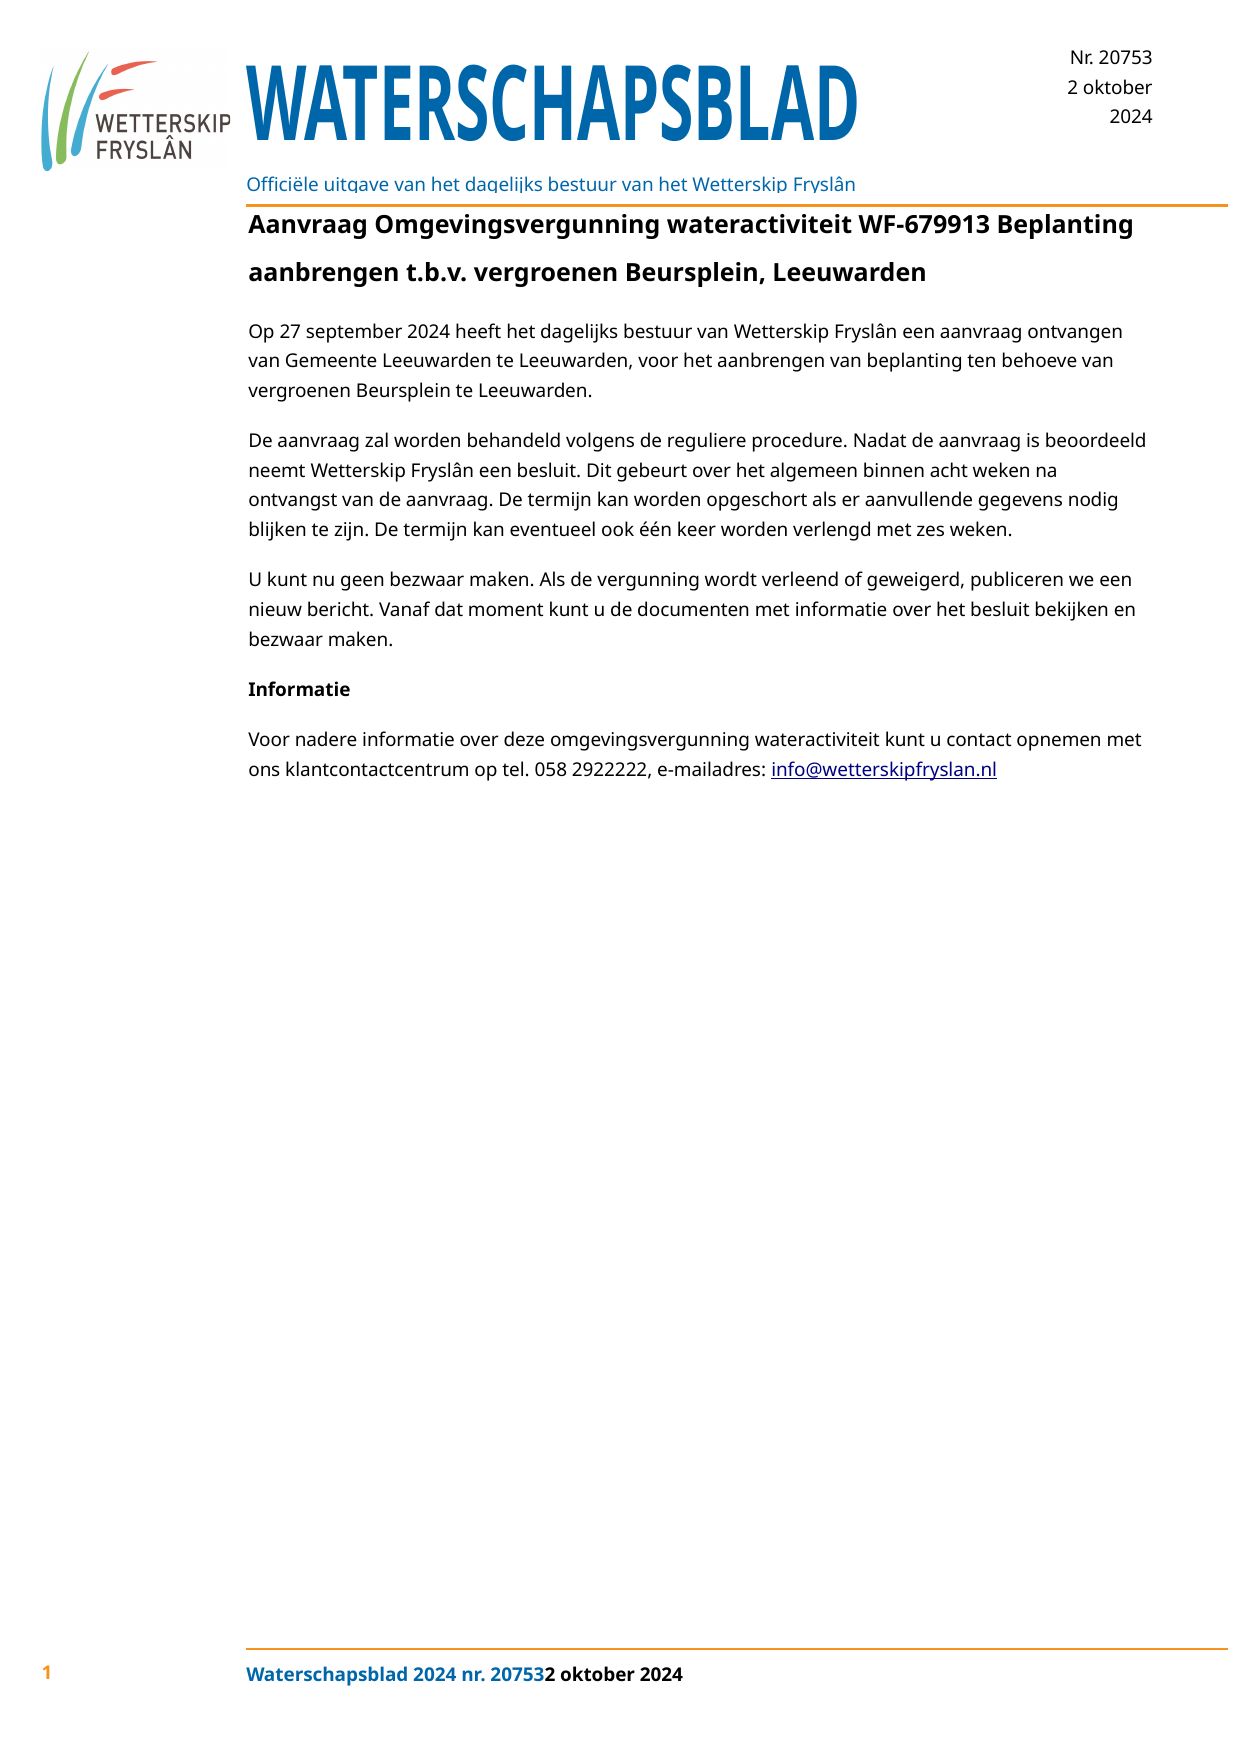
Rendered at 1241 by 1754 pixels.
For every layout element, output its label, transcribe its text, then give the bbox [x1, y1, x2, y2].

text Aanvraag Omgevingsvergunning wateractiviteit WF-679913 Beplanting aanbrengen t.b.v. vergroenen Beursplein, Leeuwarden [248, 207, 1152, 288]
text U kunt nu geen bezwaar maken. Als de vergunning wordt verleend of geweigerd, publiceren we een nieuw bericht. Vanaf dat moment kunt u de documenten met informatie over het besluit bekijken en bezwaar maken. [248, 567, 1152, 652]
text Voor nadere informatie over deze omgevingsvergunning wateractiviteit kunt u contact opnemen met ons klantcontactcentrum op tel. 058 2922222, e-mailadres: info@wetterskipfryslan.nl [248, 727, 1152, 782]
text Op 27 september 2024 heeft het dagelijks bestuur van Wetterskip Fryslân een aanvraag ontvangen van Gemeente Leeuwarden te Leeuwarden, voor het aanbrengen van beplanting ten behoeve van vergroenen Beursplein te Leeuwarden. [248, 318, 1152, 403]
picture [41, 47, 231, 172]
text De aanvraag zal worden behandeld volgens de reguliere procedure. Nadat de aanvraag is beoordeeld neemt Wetterskip Fryslân een besluit. Dit gebeurt over het algemeen binnen acht weken na ontvangst van de aanvraag. De termijn kan worden opgeschort als er aanvullende gegevens nodig blijken te zijn. De termijn kan eventueel ook één keer worden verlengd met zes weken. [248, 427, 1152, 542]
text Informatie [248, 676, 1152, 702]
